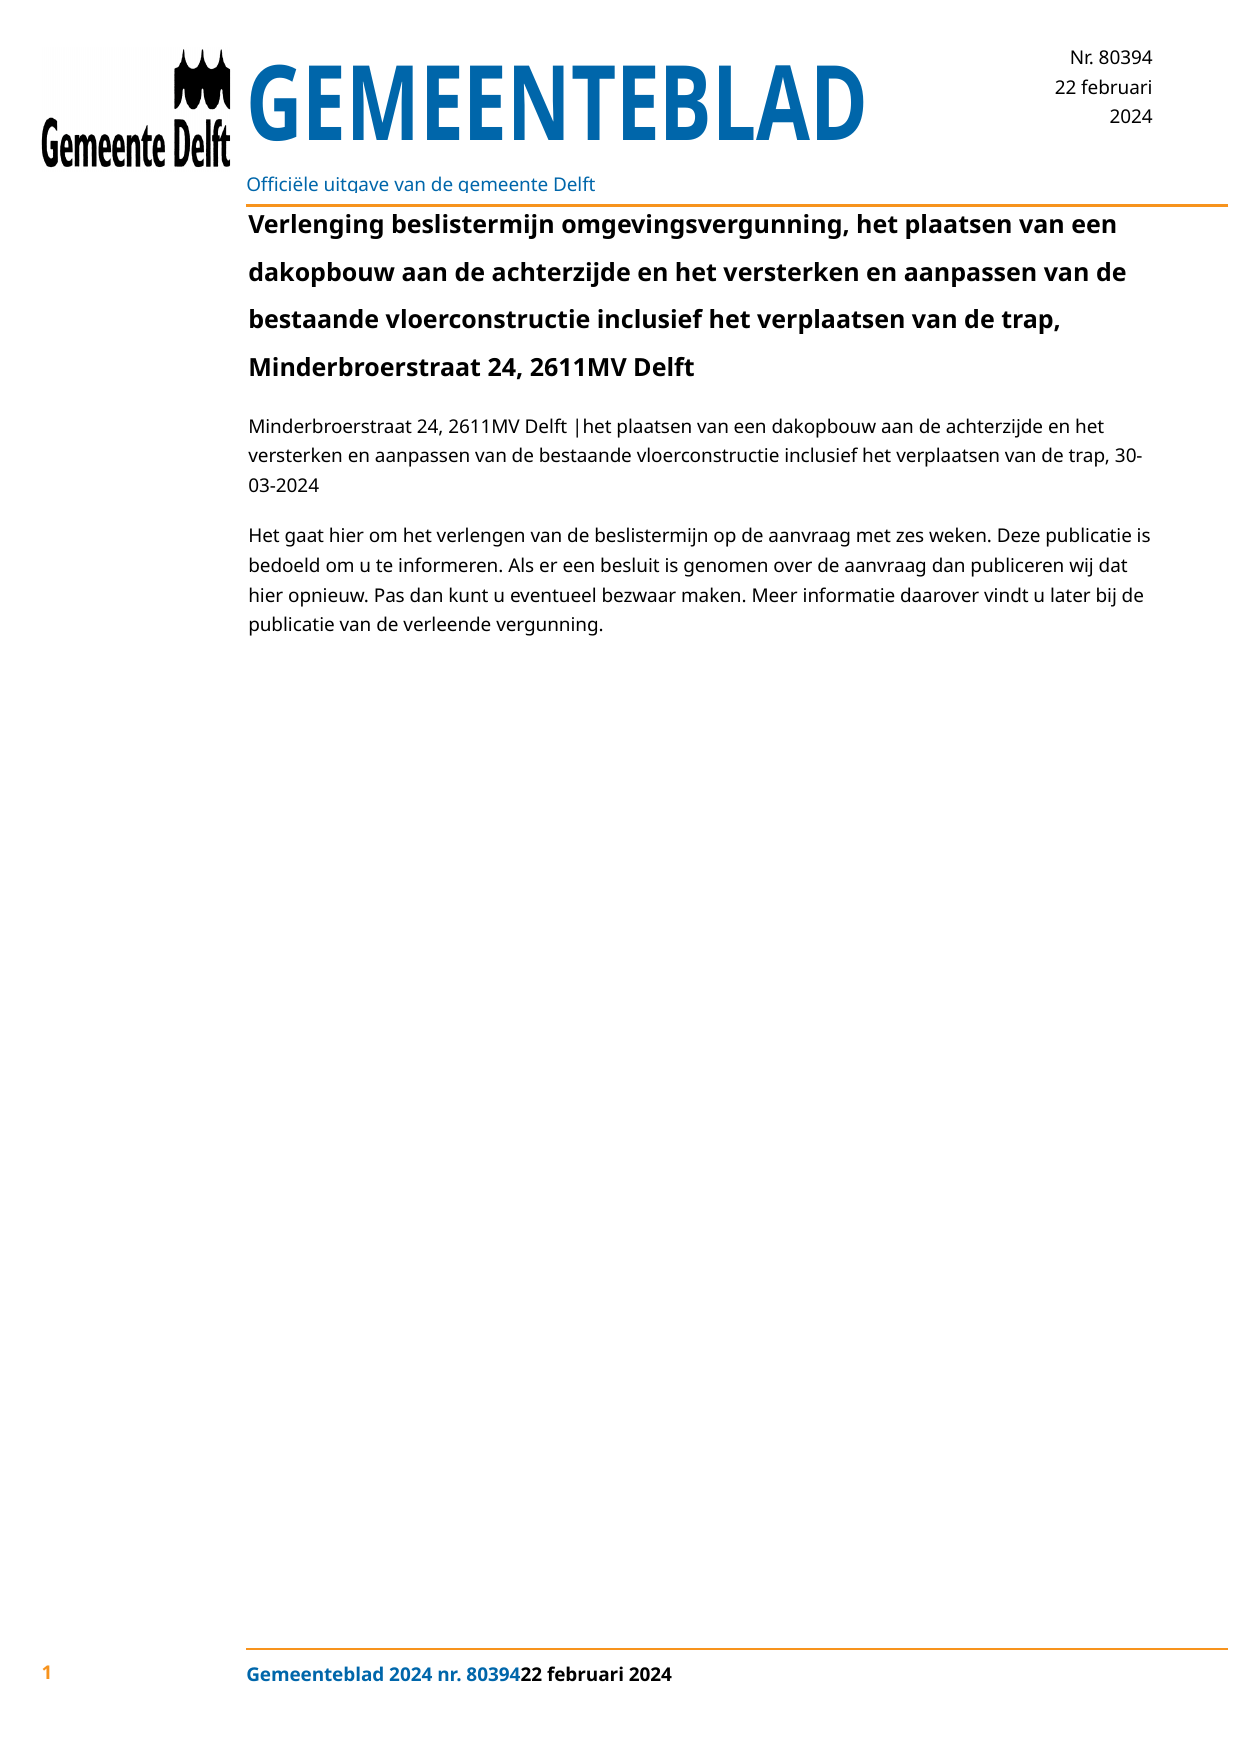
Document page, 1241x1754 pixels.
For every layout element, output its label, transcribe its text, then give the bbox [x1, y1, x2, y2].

picture [41, 47, 231, 172]
text Minderbroerstraat 24, 2611MV Delft |het plaatsen van een dakopbouw aan de achterzijde en het versterken en aanpassen van de bestaande vloerconstructie inclusief het verplaatsen van de trap, 30-03-2024 [248, 413, 1152, 498]
text Verlenging beslistermijn omgevingsvergunning, het plaatsen van een dakopbouw aan de achterzijde en het versterken en aanpassen van de bestaande vloerconstructie inclusief het verplaatsen van de trap, Minderbroerstraat 24, 2611MV Delft [248, 207, 1152, 384]
text Het gaat hier om het verlengen van de beslistermijn op de aanvraag met zes weken. Deze publicatie is bedoeld om u te informeren. Als er een besluit is genomen over de aanvraag dan publiceren wij dat hier opnieuw. Pas dan kunt u eventueel bezwaar maken. Meer informatie daarover vindt u later bij de publicatie van de verleende vergunning. [248, 523, 1152, 637]
